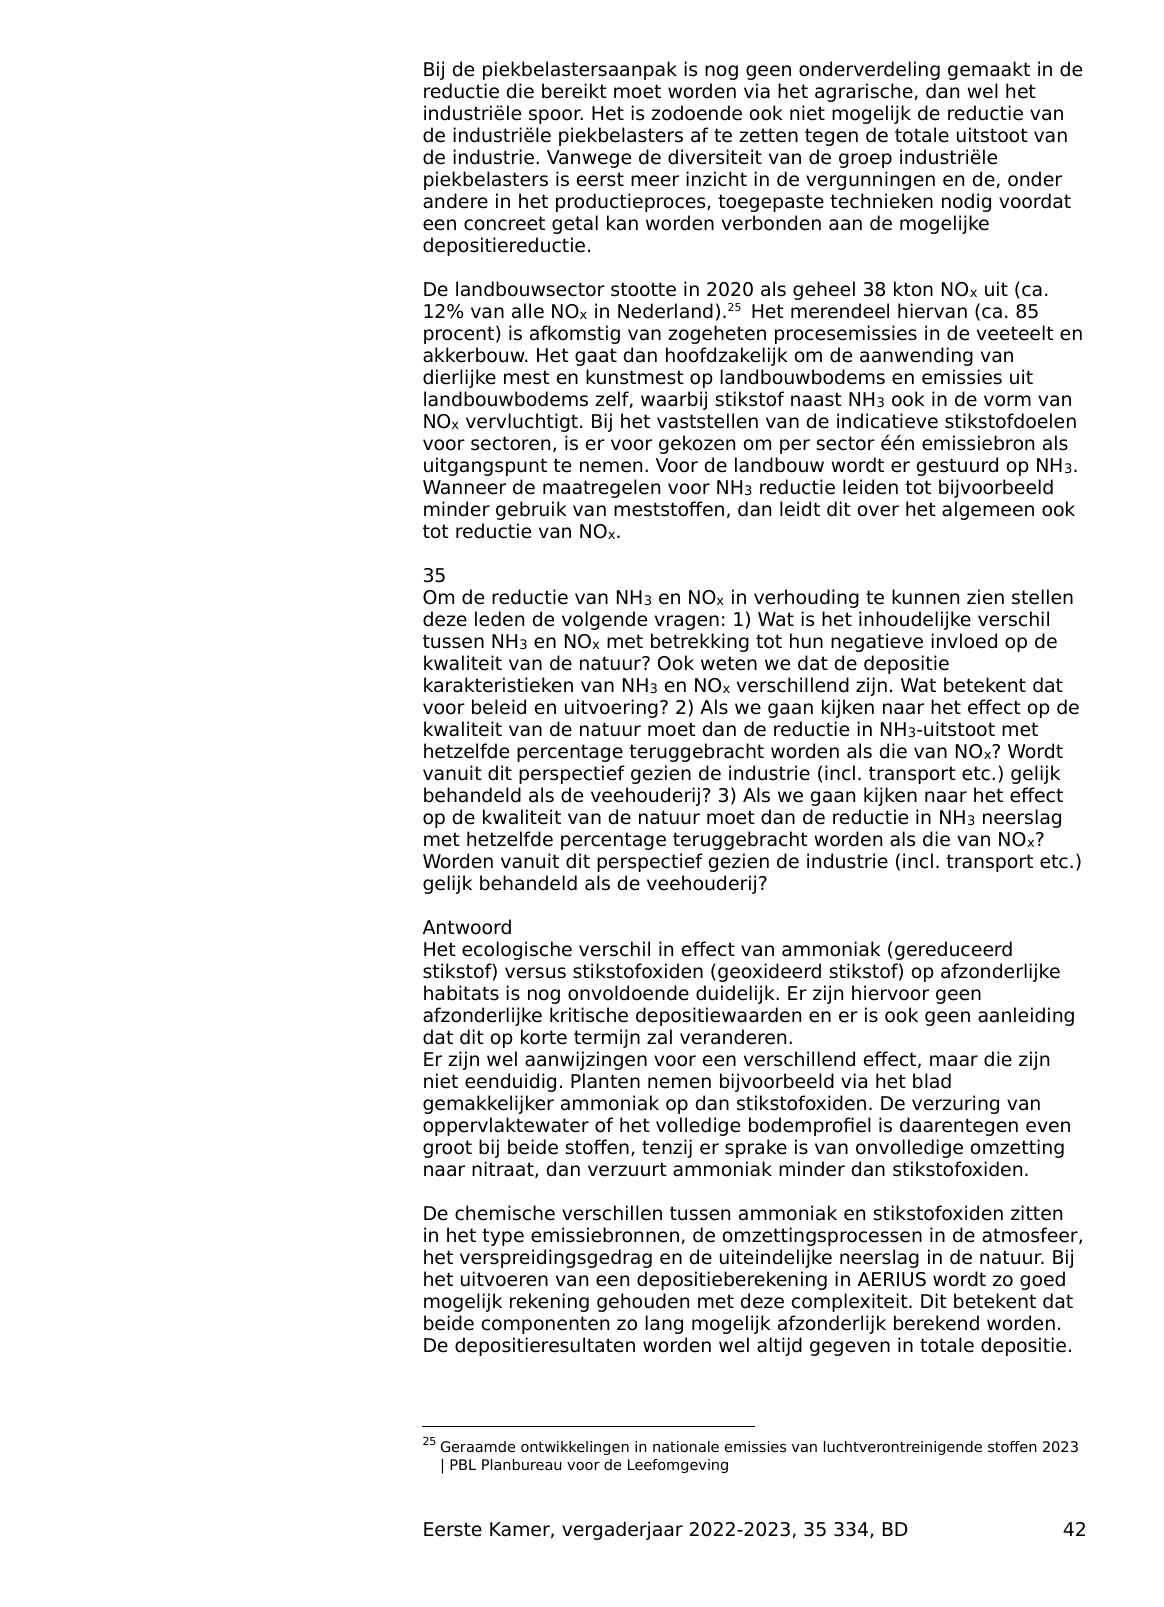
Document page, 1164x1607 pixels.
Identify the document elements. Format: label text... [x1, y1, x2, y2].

text 35 [422, 565, 1087, 587]
text Antwoord [422, 917, 1087, 939]
text Om de reductie van NH3 en NOx in verhouding te kunnen zien stellen deze leden de volgende vragen: 1) Wat is het inhoudelijke verschil tussen NH3 en NOx met betrekking tot hun negatieve invloed op de kwaliteit van de natuur? Ook weten we dat de depositie karakteristieken van NH3 en NOx verschillend zijn. Wat betekent dat voor beleid en uitvoering? 2) Als we gaan kijken naar het effect op de kwaliteit van de natuur moet dan de reductie in NH3-uitstoot met hetzelfde percentage teruggebracht worden als die van NOx? Wordt vanuit dit perspectief gezien de industrie (incl. transport etc.) gelijk behandeld als de veehouderij? 3) Als we gaan kijken naar het effect op de kwaliteit van de natuur moet dan de reductie in NH3 neerslag met hetzelfde percentage teruggebracht worden als die van NOx? Worden vanuit dit perspectief gezien de industrie (incl. transport etc.) gelijk behandeld als de veehouderij? [422, 587, 1087, 895]
text De chemische verschillen tussen ammoniak en stikstofoxiden zitten in het type emissiebronnen, de omzettingsprocessen in de atmosfeer, het verspreidingsgedrag en de uiteindelijke neerslag in de natuur. Bij het uitvoeren van een depositieberekening in AERIUS wordt zo goed mogelijk rekening gehouden met deze complexiteit. Dit betekent dat beide componenten zo lang mogelijk afzonderlijk berekend worden. De depositieresultaten worden wel altijd gegeven in totale depositie. [422, 1203, 1087, 1357]
text De landbouwsector stootte in 2020 als geheel 38 kton NOx uit (ca. 12% van alle NOx in Nederland). Het merendeel hiervan (ca. 85 procent) is afkomstig van zogeheten procesemissies in de veeteelt en akkerbouw. Het gaat dan hoofdzakelijk om de aanwending van dierlijke mest en kunstmest op landbouwbodems en emissies uit landbouwbodems zelf, waarbij stikstof naast NH3 ook in de vorm van NOx vervluchtigt. Bij het vaststellen van de indicatieve stikstofdoelen voor sectoren, is er voor gekozen om per sector één emissiebron als uitgangspunt te nemen. Voor de landbouw wordt er gestuurd op NH3. Wanneer de maatregelen voor NH3 reductie leiden tot bijvoorbeeld minder gebruik van meststoffen, dan leidt dit over het algemeen ook tot reductie van NOx. [422, 279, 1087, 543]
text Bij de piekbelastersaanpak is nog geen onderverdeling gemaakt in de reductie die bereikt moet worden via het agrarische, dan wel het industriële spoor. Het is zodoende ook niet mogelijk de reductie van de industriële piekbelasters af te zetten tegen de totale uitstoot van de industrie. Vanwege de diversiteit van de groep industriële piekbelasters is eerst meer inzicht in de vergunningen en de, onder andere in het productieproces, toegepaste technieken nodig voordat een concreet getal kan worden verbonden aan de mogelijke depositiereductie. [422, 59, 1087, 257]
text Er zijn wel aanwijzingen voor een verschillend effect, maar die zijn niet eenduidig. Planten nemen bijvoorbeeld via het blad gemakkelijker ammoniak op dan stikstofoxiden. De verzuring van oppervlaktewater of het volledige bodemprofiel is daarentegen even groot bij beide stoffen, tenzij er sprake is van onvolledige omzetting naar nitraat, dan verzuurt ammoniak minder dan stikstofoxiden. [422, 1049, 1087, 1181]
text Het ecologische verschil in effect van ammoniak (gereduceerd stikstof) versus stikstofoxiden (geoxideerd stikstof) op afzonderlijke habitats is nog onvoldoende duidelijk. Er zijn hiervoor geen afzonderlijke kritische depositiewaarden en er is ook geen aanleiding dat dit op korte termijn zal veranderen. [422, 939, 1087, 1049]
text Geraamde ontwikkelingen in nationale emissies van luchtverontreinigende stoffen 2023 | PBL Planbureau voor de Leefomgeving [422, 1435, 1087, 1474]
